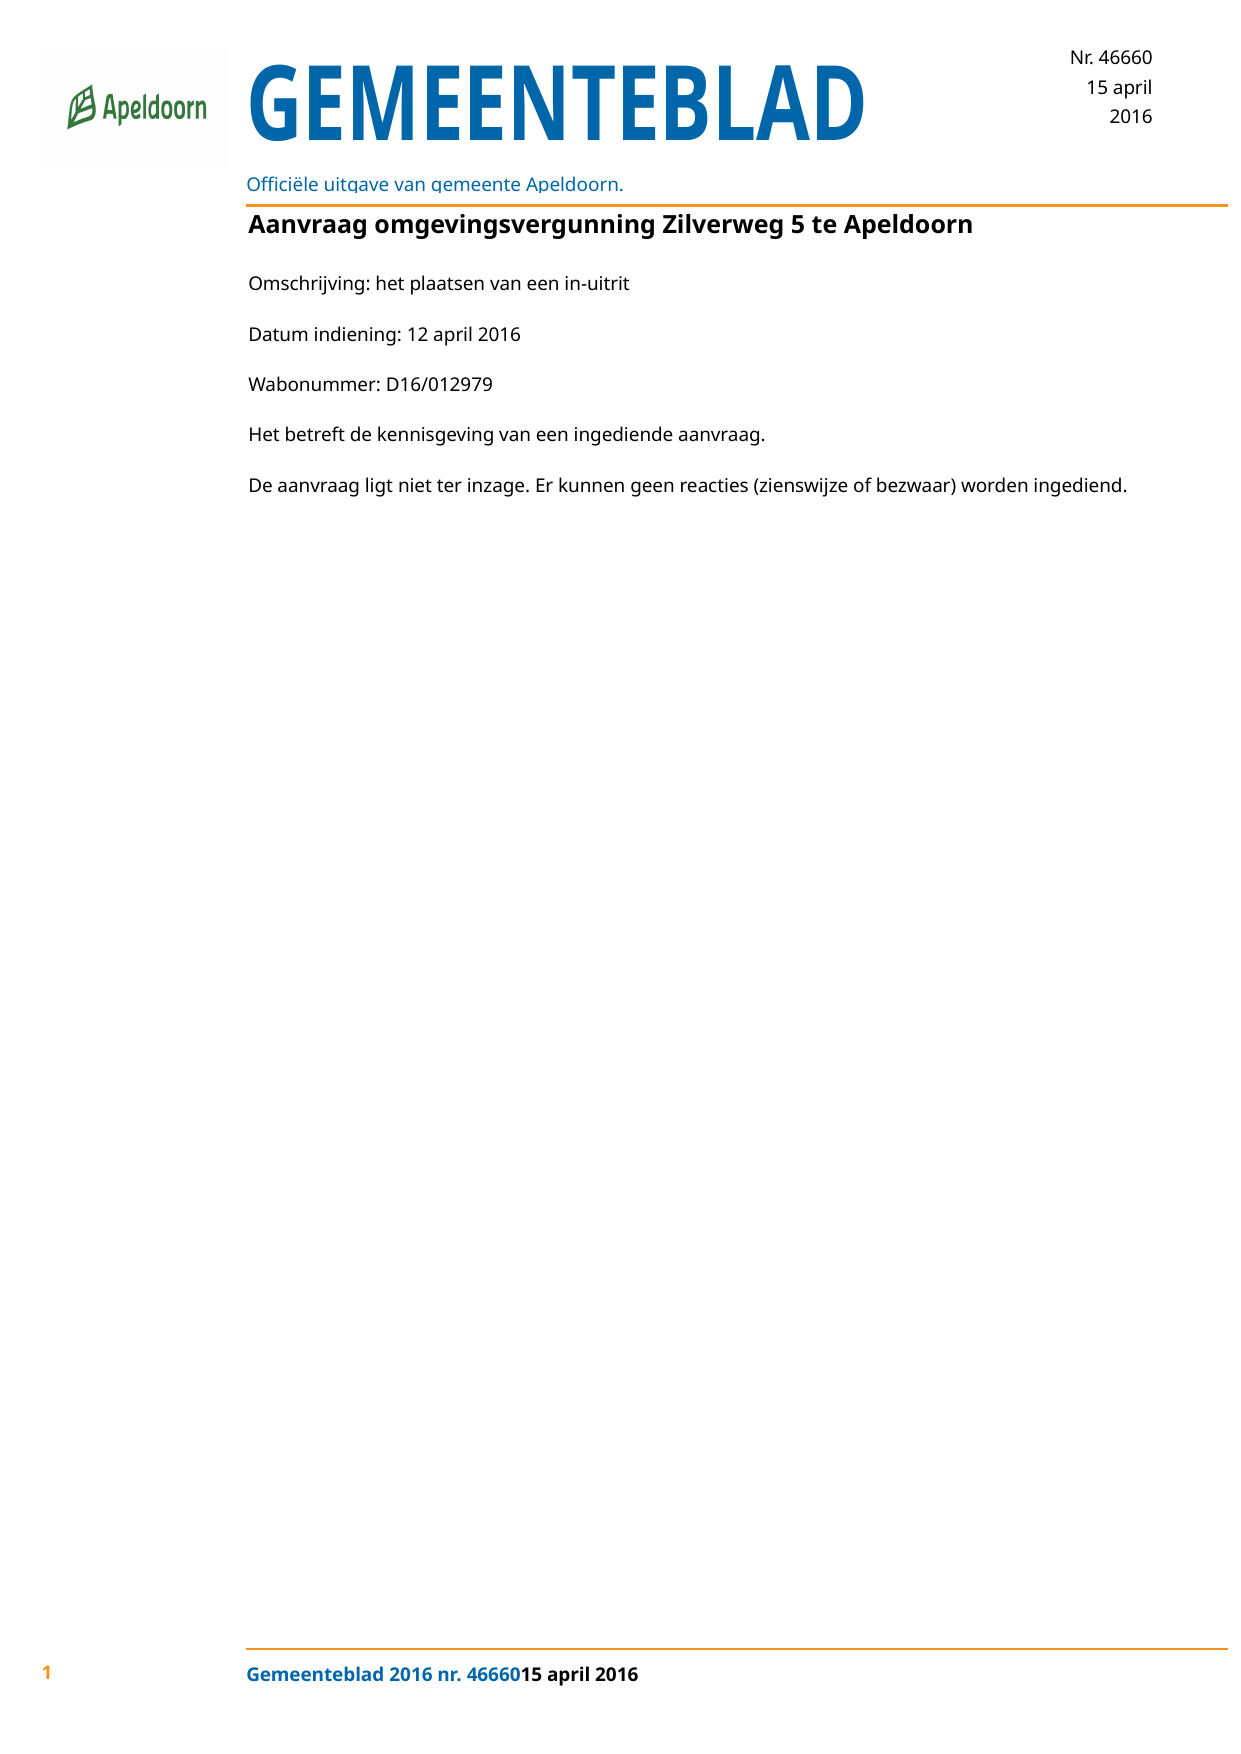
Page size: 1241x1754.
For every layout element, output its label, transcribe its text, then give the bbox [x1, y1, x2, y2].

picture [41, 47, 231, 172]
text Datum indiening: 12 april 2016 [248, 321, 1152, 346]
text Wabonummer: D16/012979 [248, 371, 1152, 397]
text Het betreft de kennisgeving van een ingediende aanvraag. [248, 422, 1152, 447]
text Omschrijving: het plaatsen van een in-uitrit [248, 270, 1152, 296]
text De aanvraag ligt niet ter inzage. Er kunnen geen reacties (zienswijze of bezwaar) worden ingediend. [248, 472, 1152, 498]
text Aanvraag omgevingsvergunning Zilverweg 5 te Apeldoorn [248, 207, 1152, 241]
